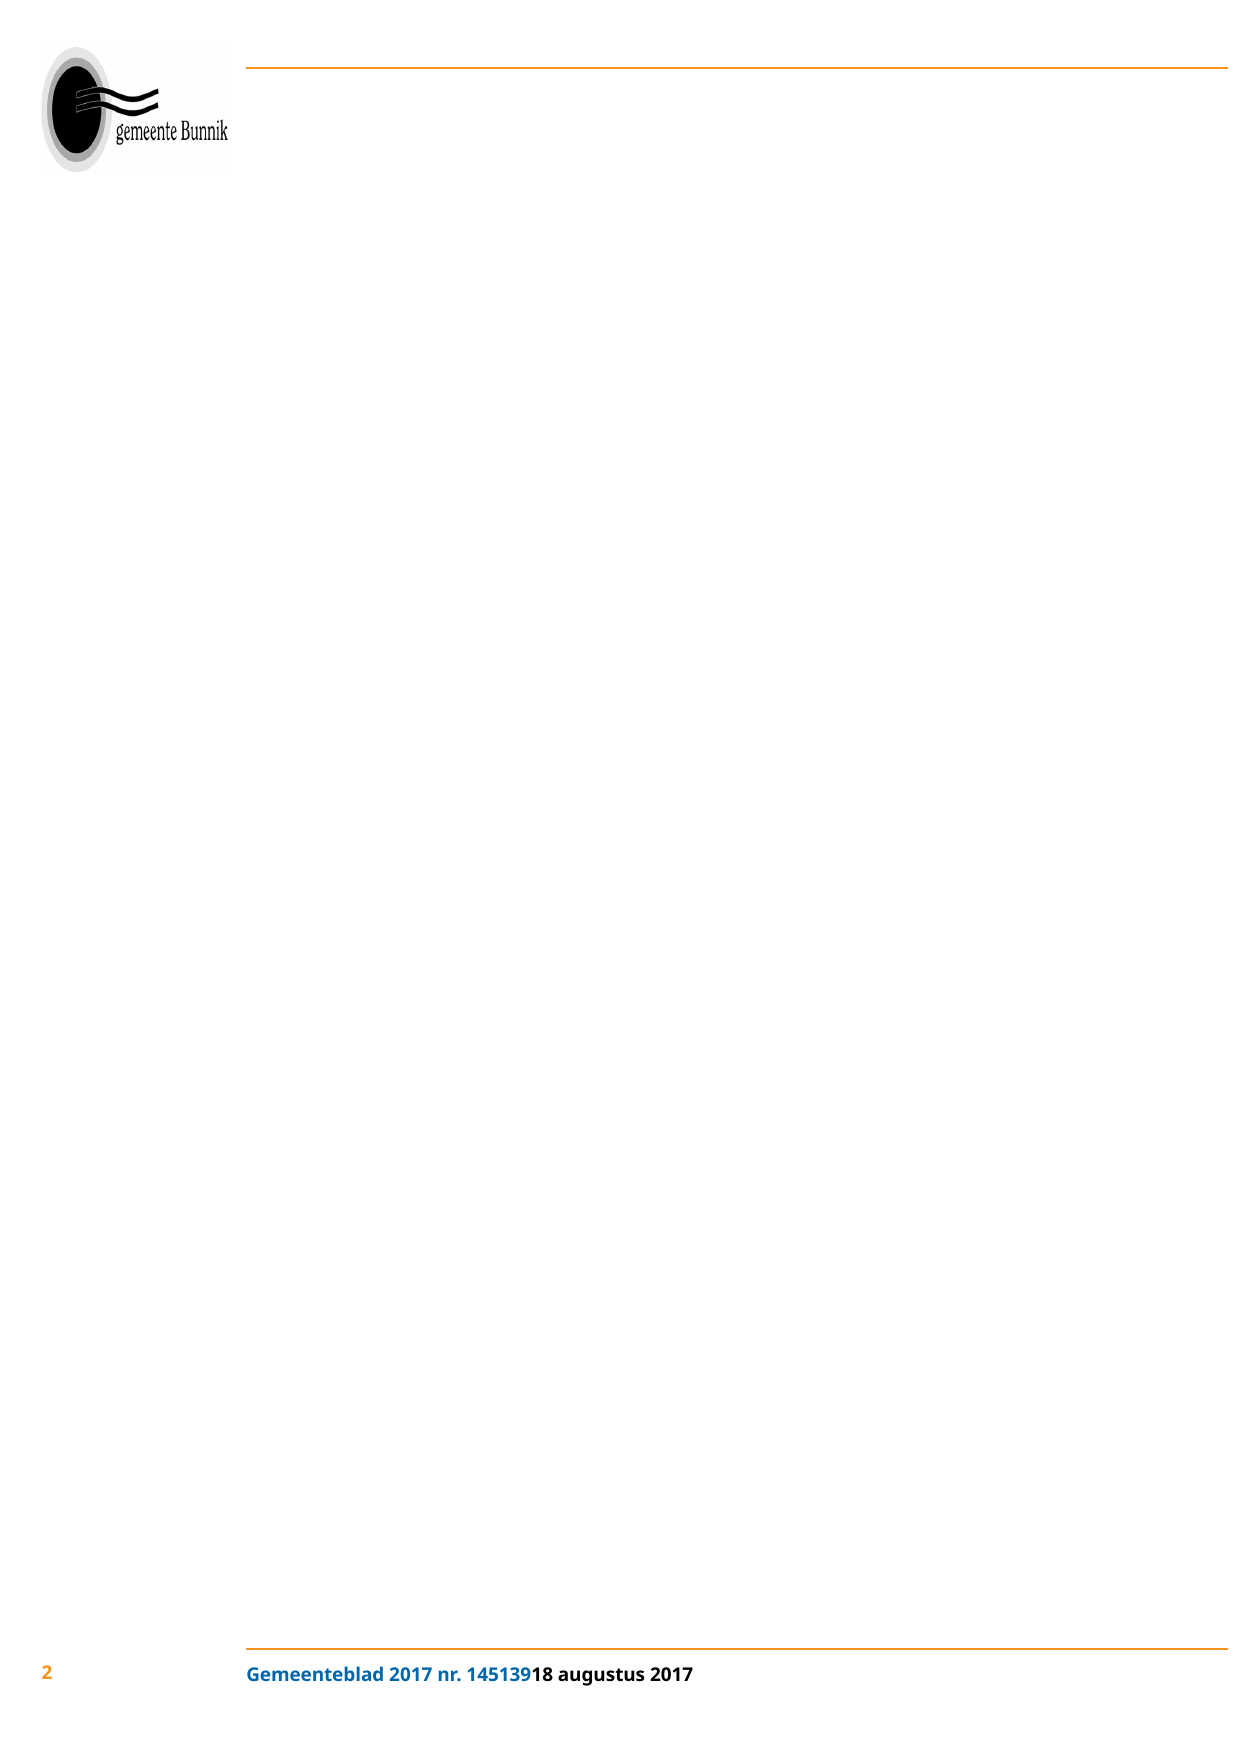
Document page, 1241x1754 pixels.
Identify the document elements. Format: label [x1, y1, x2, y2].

picture [41, 47, 231, 172]
